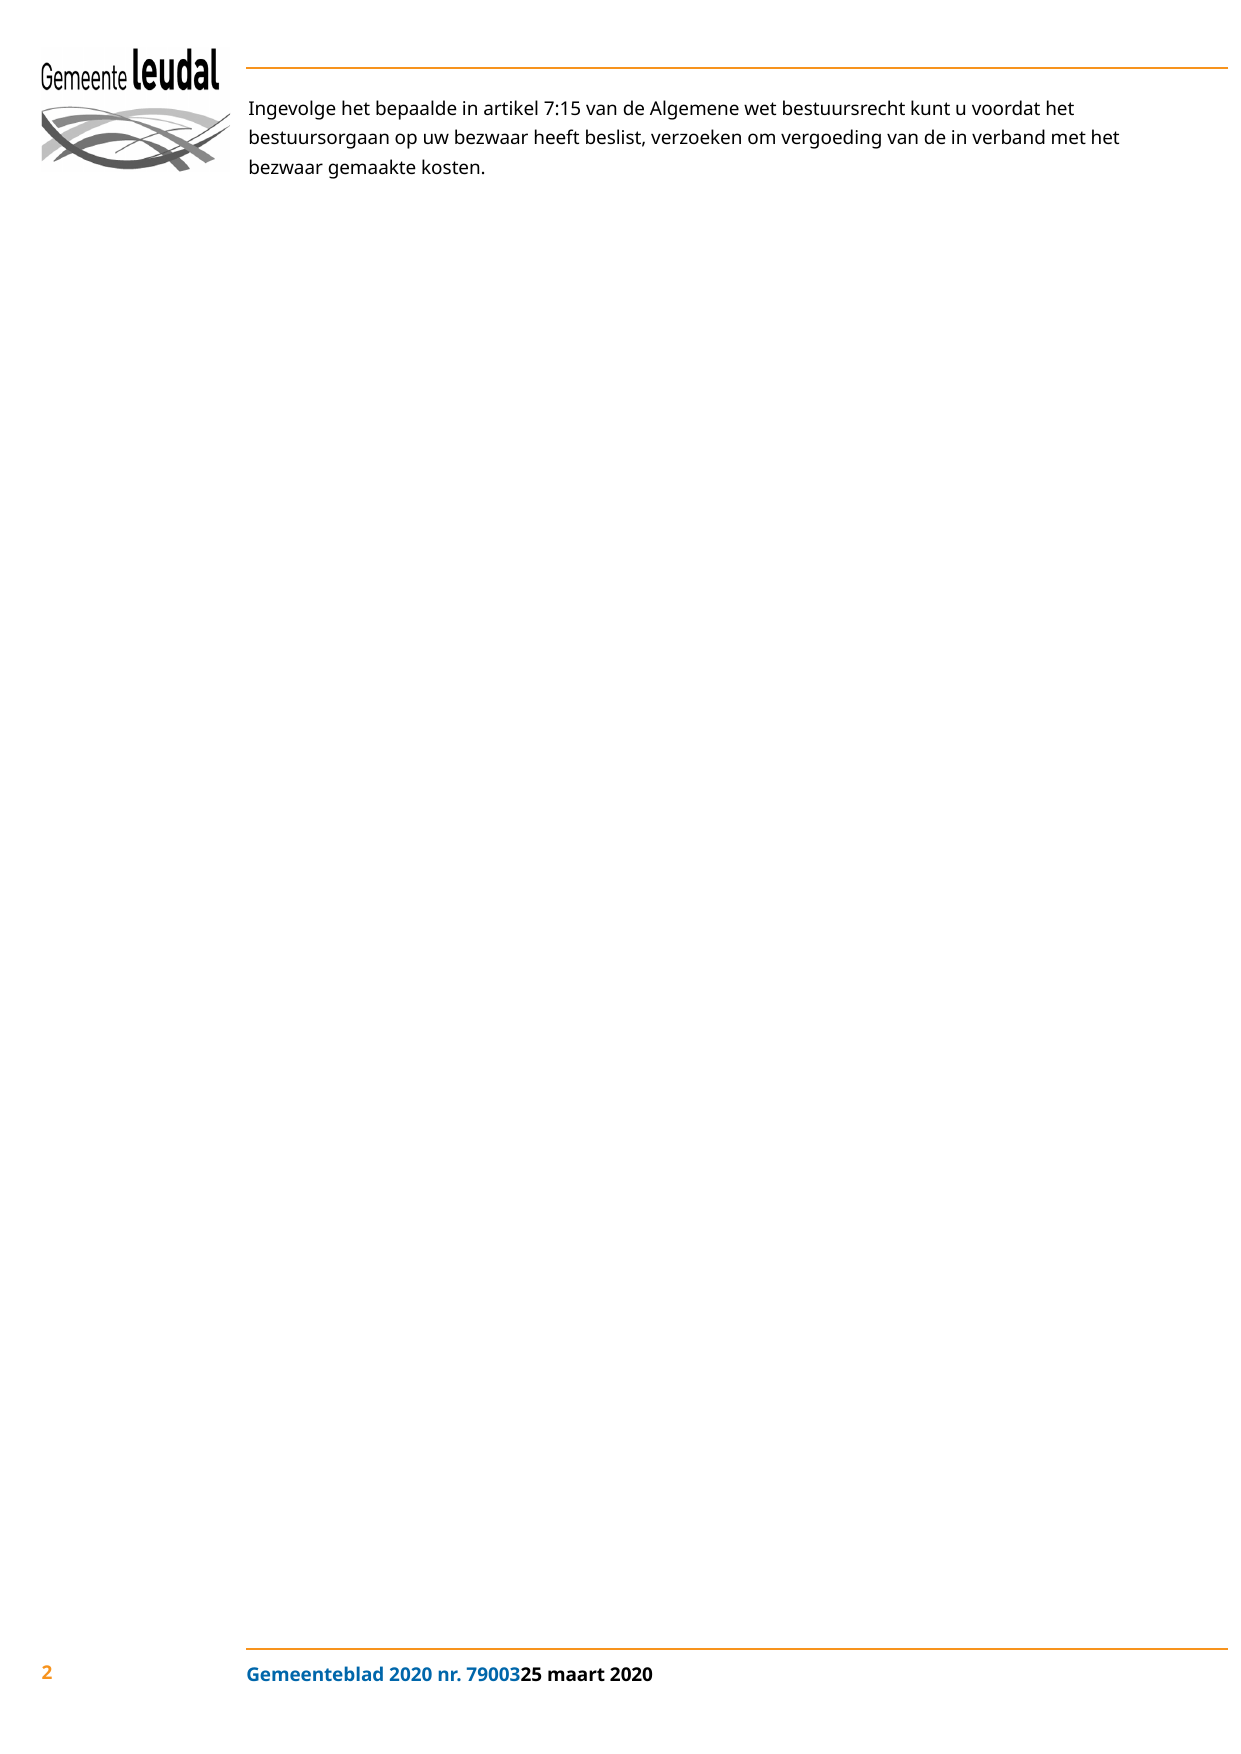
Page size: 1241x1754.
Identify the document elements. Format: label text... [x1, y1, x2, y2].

picture [41, 47, 231, 172]
text Ingevolge het bepaalde in artikel 7:15 van de Algemene wet bestuursrecht kunt u voordat het bestuursorgaan op uw bezwaar heeft beslist, verzoeken om vergoeding van de in verband met het bezwaar gemaakte kosten. [248, 95, 1152, 180]
